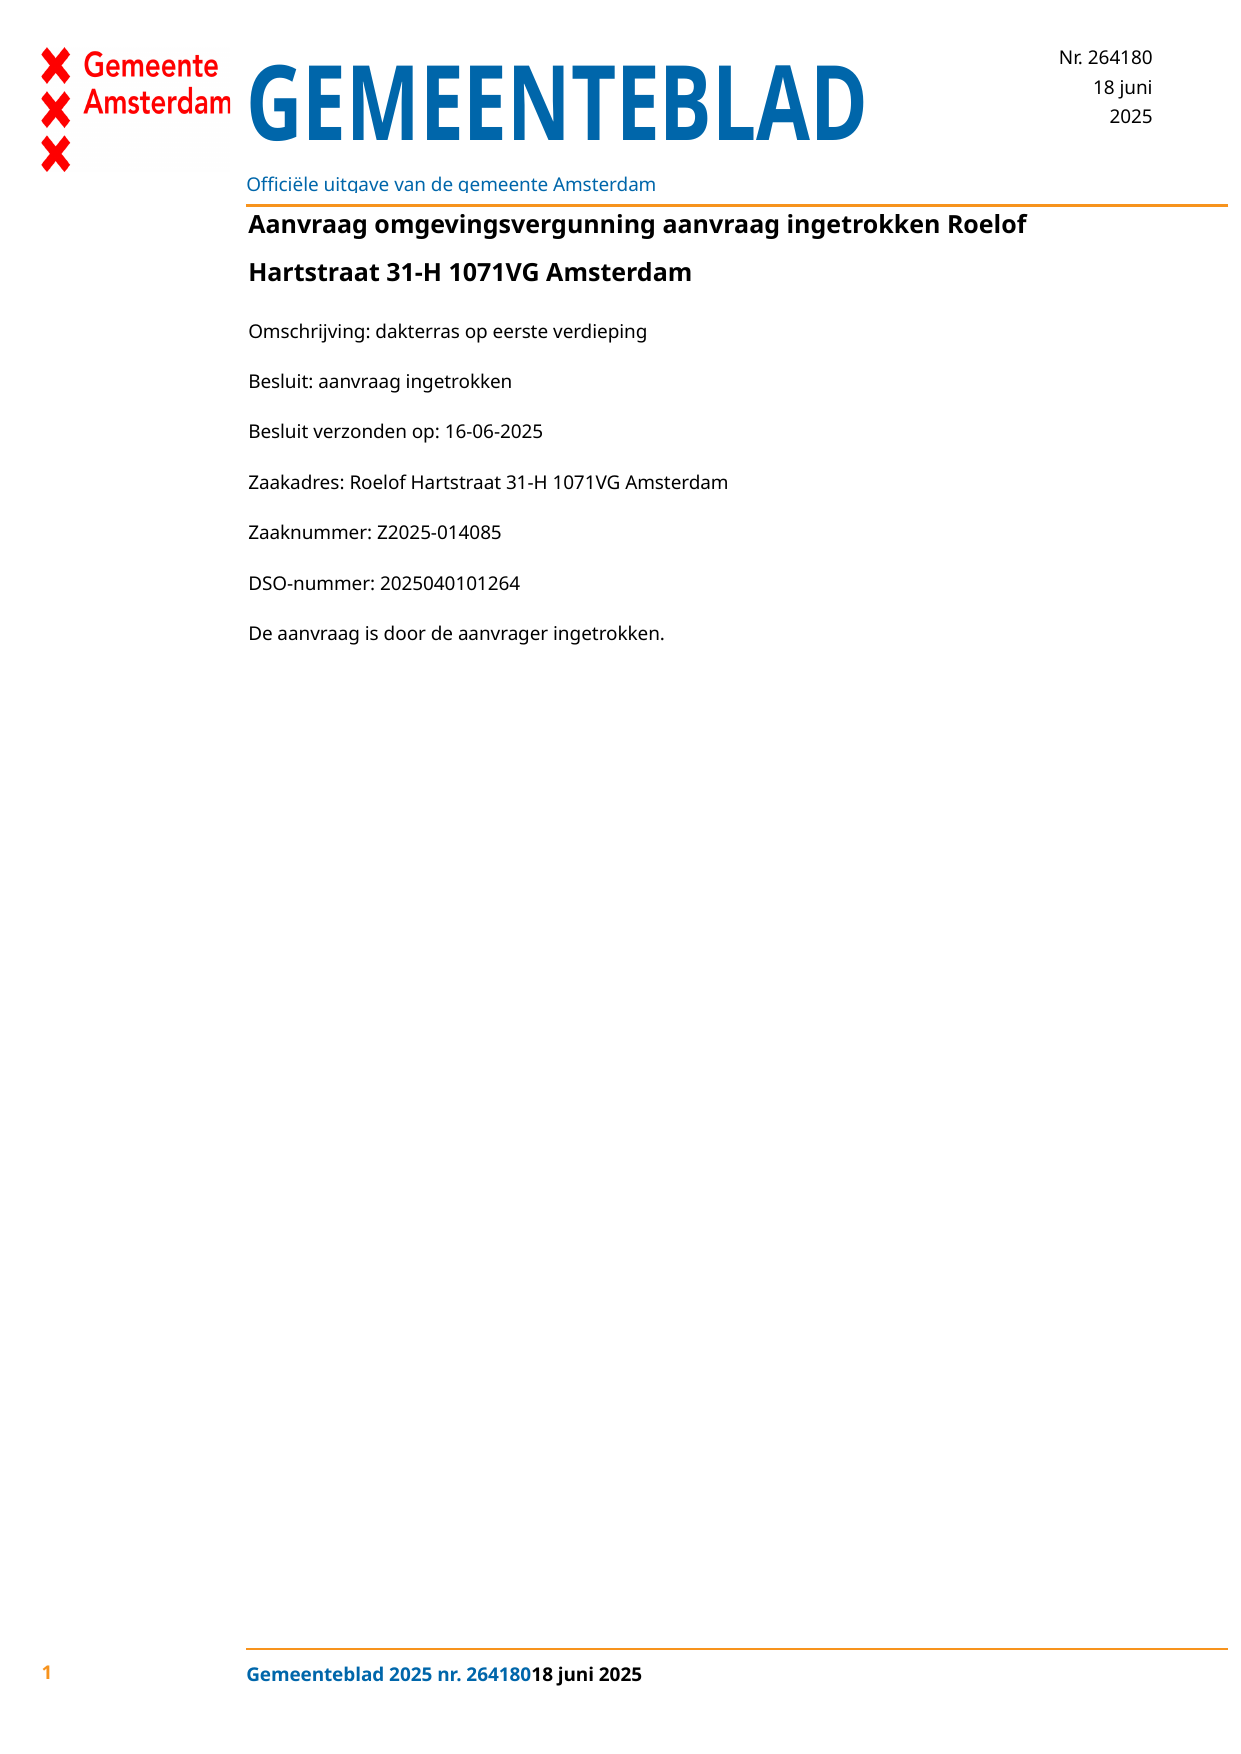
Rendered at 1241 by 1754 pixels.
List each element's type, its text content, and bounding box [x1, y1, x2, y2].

picture [41, 47, 231, 172]
text Besluit verzonden op: 16-06-2025 [248, 419, 1152, 444]
text De aanvraag is door de aanvrager ingetrokken. [248, 620, 1152, 646]
text Zaakadres: Roelof Hartstraat 31-H 1071VG Amsterdam [248, 469, 1152, 495]
text DSO-nummer: 2025040101264 [248, 570, 1152, 596]
text Aanvraag omgevingsvergunning aanvraag ingetrokken Roelof Hartstraat 31-H 1071VG Amsterdam [248, 207, 1152, 288]
text Zaaknummer: Z2025-014085 [248, 519, 1152, 545]
text Omschrijving: dakterras op eerste verdieping [248, 318, 1152, 344]
text Besluit: aanvraag ingetrokken [248, 368, 1152, 394]
